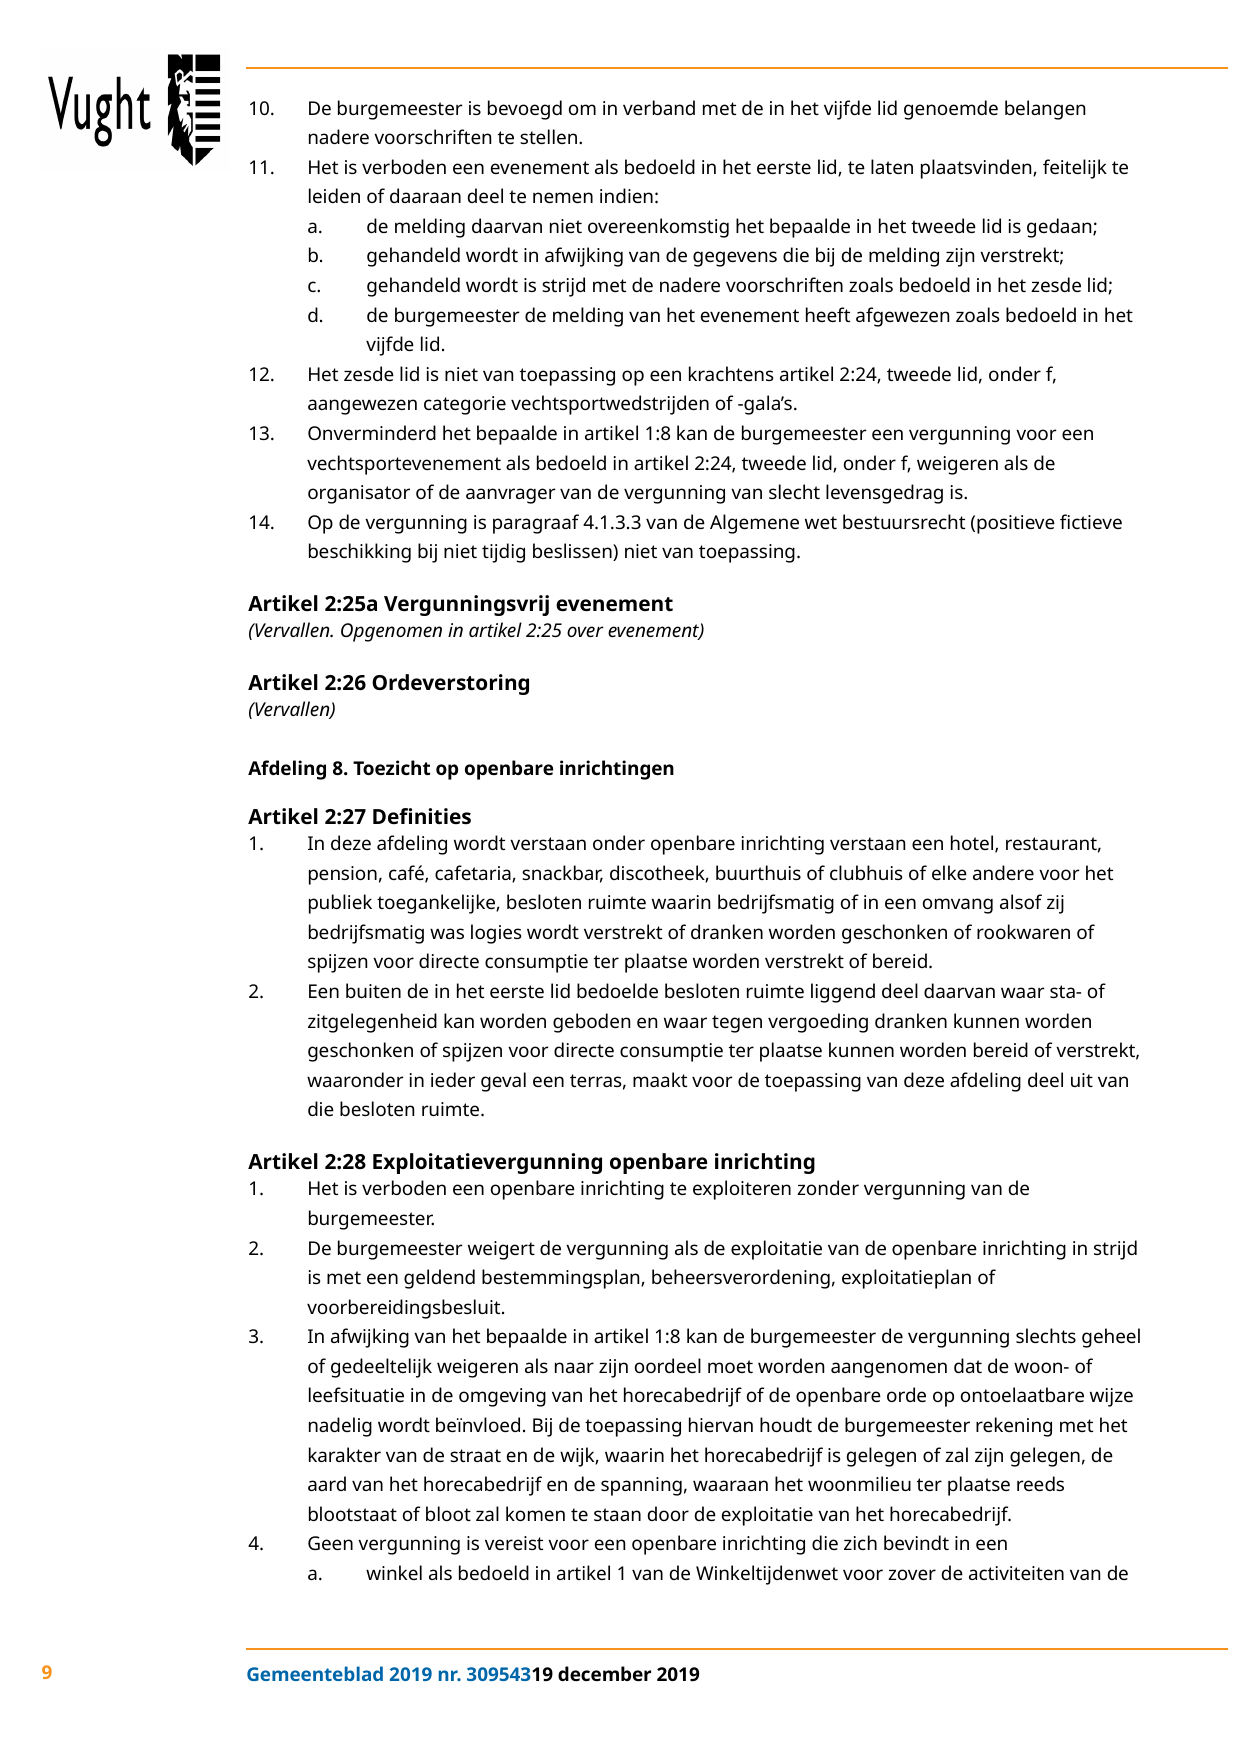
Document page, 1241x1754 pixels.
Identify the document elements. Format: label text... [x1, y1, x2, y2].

text (Vervallen. Opgenomen in artikel 2:25 over evenement) [248, 617, 1152, 643]
list winkel als bedoeld in artikel 1 van de Winkeltijdenwet voor zover de activiteiten van de [307, 1560, 1152, 1586]
list In afwijking van het bepaalde in artikel 1:8 kan de burgemeester de vergunning slechts geheel of gedeeltelijk weigeren als naar zijn oordeel moet worden aangenomen dat de woon- of leefsituatie in de omgeving van het horecabedrijf of de openbare orde op ontoelaatbare wijze nadelig wordt beïnvloed. Bij de toepassing hiervan houdt de burgemeester rekening met het karakter van de straat en de wijk, waarin het horecabedrijf is gelegen of zal zijn gelegen, de aard van het horecabedrijf en de spanning, waaraan het woonmilieu ter plaatse reeds blootstaat of bloot zal komen te staan door de exploitatie van het horecabedrijf. [248, 1323, 1152, 1527]
text Artikel 2:25a Vergunningsvrij evenement [248, 589, 1152, 617]
list Het is verboden een openbare inrichting te exploiteren zonder vergunning van de burgemeester. [248, 1176, 1152, 1231]
list Onverminderd het bepaalde in artikel 1:8 kan de burgemeester een vergunning voor een vechtsportevenement als bedoeld in artikel 2:24, tweede lid, onder f, weigeren als de organisator of de aanvrager van de vergunning van slecht levensgedrag is. [248, 420, 1152, 505]
list De burgemeester weigert de vergunning als de exploitatie van de openbare inrichting in strijd is met een geldend bestemmingsplan, beheersverordening, exploitatieplan of voorbereidingsbesluit. [248, 1235, 1152, 1319]
text (Vervallen) [248, 696, 1152, 722]
text Artikel 2:28 Exploitatievergunning openbare inrichting [248, 1147, 1152, 1176]
list De burgemeester is bevoegd om in verband met de in het vijfde lid genoemde belangen nadere voorschriften te stellen. [248, 95, 1152, 150]
list In deze afdeling wordt verstaan onder openbare inrichting verstaan een hotel, restaurant, pension, café, cafetaria, snackbar, discotheek, buurthuis of clubhuis of elke andere voor het publiek toegankelijke, besloten ruimte waarin bedrijfsmatig of in een omvang alsof zij bedrijfsmatig was logies wordt verstrekt of dranken worden geschonken of rookwaren of spijzen voor directe consumptie ter plaatse worden verstrekt of bereid. [248, 830, 1152, 974]
list Geen vergunning is vereist voor een openbare inrichting die zich bevindt in een [248, 1531, 1152, 1556]
text Artikel 2:26 Ordeverstoring [248, 668, 1152, 696]
list Een buiten de in het eerste lid bedoelde besloten ruimte liggend deel daarvan waar sta- of zitgelegenheid kan worden geboden en waar tegen vergoeding dranken kunnen worden geschonken of spijzen voor directe consumptie ter plaatse kunnen worden bereid of verstrekt, waaronder in ieder geval een terras, maakt voor de toepassing van deze afdeling deel uit van die besloten ruimte. [248, 978, 1152, 1122]
list gehandeld wordt in afwijking van de gegevens die bij de melding zijn verstrekt; [307, 243, 1152, 268]
list de melding daarvan niet overeenkomstig het bepaalde in het tweede lid is gedaan; [307, 213, 1152, 239]
list Op de vergunning is paragraaf 4.1.3.3 van de Algemene wet bestuursrecht (positieve fictieve beschikking bij niet tijdig beslissen) niet van toepassing. [248, 509, 1152, 564]
list Het zesde lid is niet van toepassing op een krachtens artikel 2:24, tweede lid, onder f, aangewezen categorie vechtsportwedstrijden of -gala’s. [248, 361, 1152, 416]
picture [41, 47, 231, 172]
list Het is verboden een evenement als bedoeld in het eerste lid, te laten plaatsvinden, feitelijk te leiden of daaraan deel te nemen indien: [248, 154, 1152, 209]
list gehandeld wordt is strijd met de nadere voorschriften zoals bedoeld in het zesde lid; [307, 272, 1152, 298]
text Artikel 2:27 Definities [248, 802, 1152, 830]
text Afdeling 8. Toezicht op openbare inrichtingen [248, 755, 1152, 781]
list de burgemeester de melding van het evenement heeft afgewezen zoals bedoeld in het vijfde lid. [307, 302, 1152, 357]
